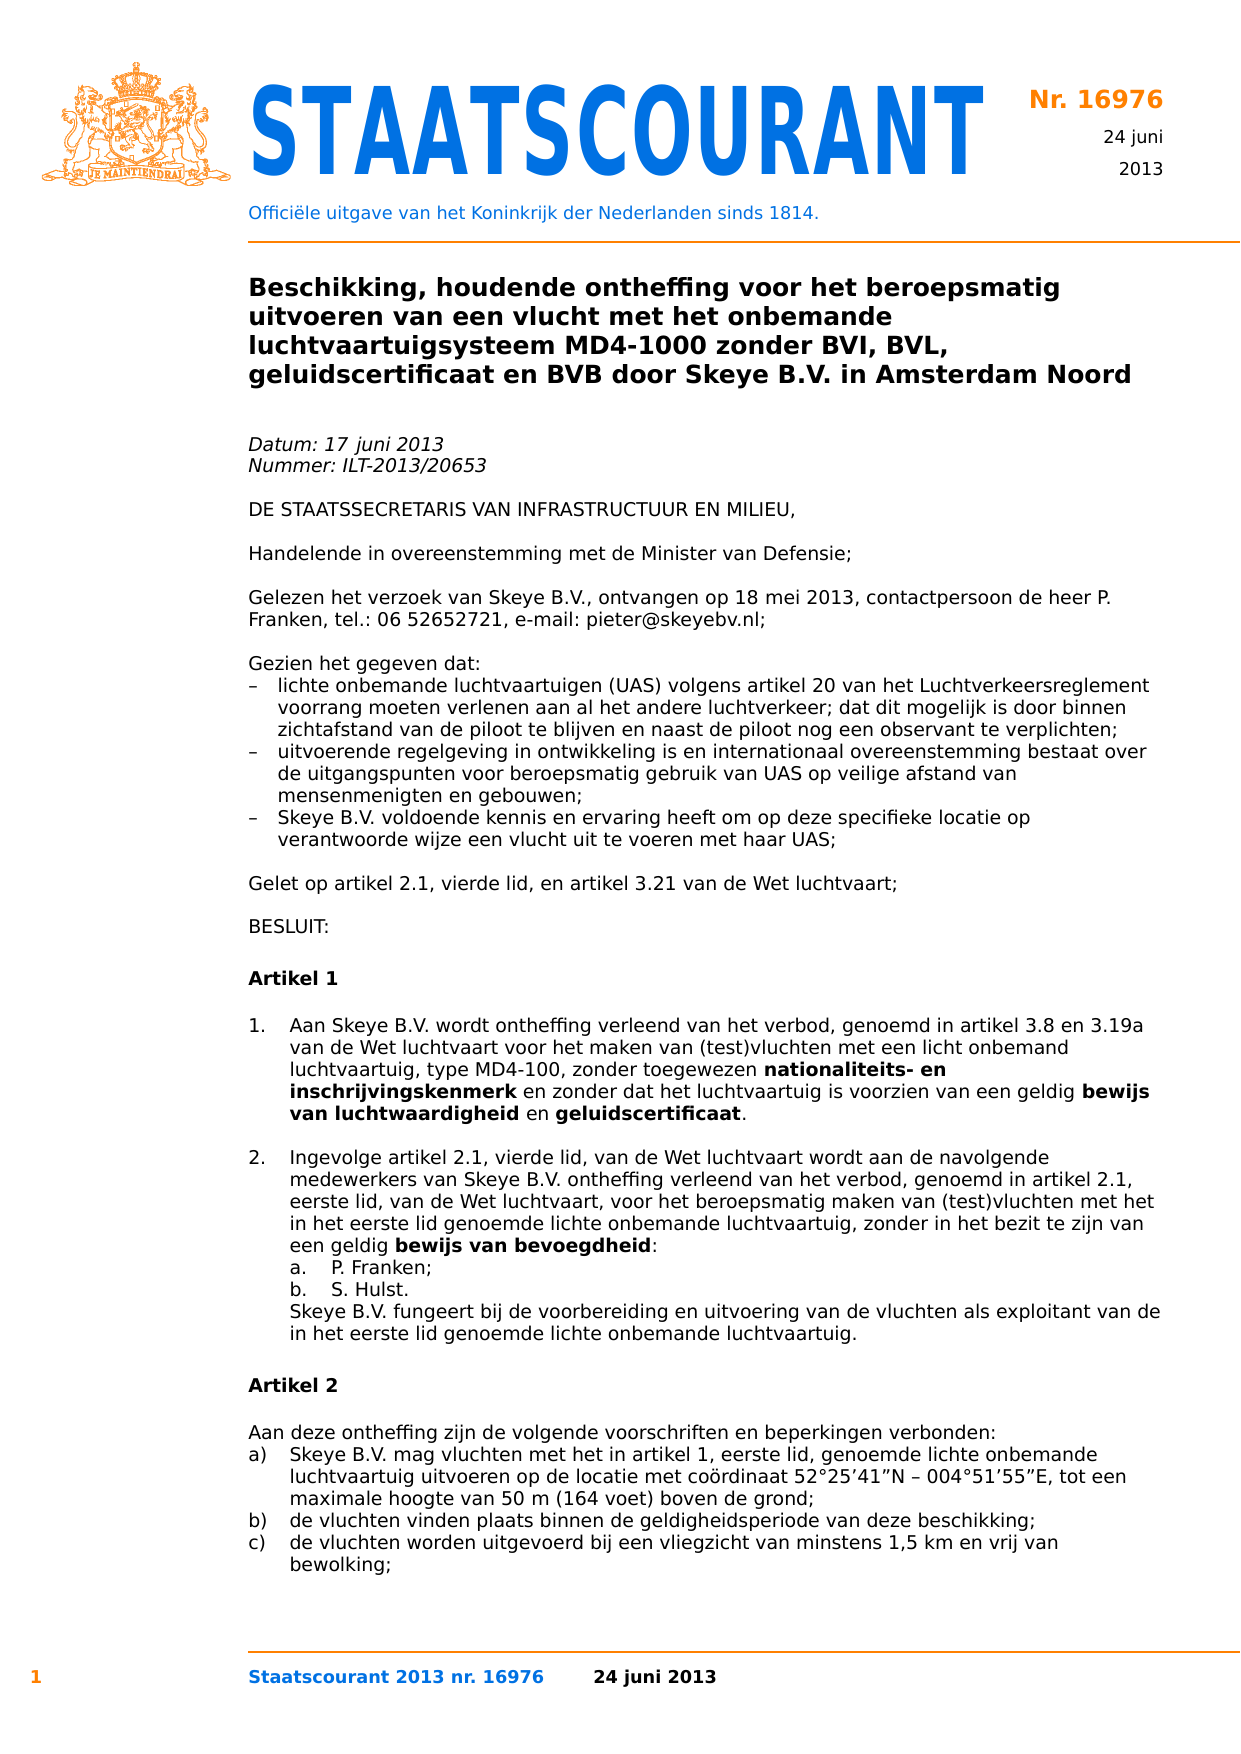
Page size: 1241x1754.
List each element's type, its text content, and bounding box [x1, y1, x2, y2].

table_cell Officiële uitgave van het Koninkrijk der Nederlanden sinds 1814. [248, 203, 1240, 241]
text Aan deze ontheffing zijn de volgende voorschriften en beperkingen verbonden: [248, 1422, 1163, 1444]
text Skeye B.V. fungeert bij de voorbereiding en uitvoering van de vluchten als exploitant van de in het eerste lid genoemde lichte onbemande luchtvaartuig. [289, 1301, 1163, 1345]
table_header Nr. 16976 [998, 62, 1240, 121]
text c) de vluchten worden uitgevoerd bij een vliegzicht van minstens 1,5 km en vrij van bewolking; [248, 1532, 1163, 1576]
text a. P. Franken; [289, 1257, 1163, 1279]
text a) Skeye B.V. mag vluchten met het in artikel 1, eerste lid, genoemde lichte onbemande luchtvaartuig uitvoeren op de locatie met coördinaat 52°25’41”N – 004°51’55”E, tot een maximale hoogte van 50 m (164 voet) boven de grond; [248, 1444, 1163, 1510]
table_cell 24 juni [998, 121, 1240, 153]
table_header STAATSCOURANT [248, 62, 998, 203]
text Nummer: ILT-2013/20653 [248, 455, 1163, 477]
subtitle Beschikking, houdende ontheffing voor het beroepsmatig uitvoeren van een vlucht met het onbemande luchtvaartuigsysteem MD4-1000 zonder BVI, BVL, geluidscertificaat en BVB door Skeye B.V. in Amsterdam Noord [248, 273, 1163, 390]
text Handelende in overeenstemming met de Minister van Defensie; [248, 543, 1163, 565]
text – Skeye B.V. voldoende kennis en ervaring heeft om op deze specifieke locatie op verantwoorde wijze een vlucht uit te voeren met haar UAS; [248, 807, 1163, 851]
picture [41, 62, 231, 186]
text Datum: 17 juni 2013 [248, 433, 1163, 455]
text DE STAATSSECRETARIS VAN INFRASTRUCTUUR EN MILIEU, [248, 499, 1163, 521]
text – lichte onbemande luchtvaartuigen (UAS) volgens artikel 20 van het Luchtverkeersreglement voorrang moeten verlenen aan al het andere luchtverkeer; dat dit mogelijk is door binnen zichtafstand van de piloot te blijven en naast de piloot nog een observant te verplichten; [248, 675, 1163, 741]
text 2. Ingevolge artikel 2.1, vierde lid, van de Wet luchtvaart wordt aan de navolgende medewerkers van Skeye B.V. ontheffing verleend van het verbod, genoemd in artikel 2.1, eerste lid, van de Wet luchtvaart, voor het beroepsmatig maken van (test)vluchten met het in het eerste lid genoemde lichte onbemande luchtvaartuig, zonder in het bezit te zijn van een geldig bewijs van bevoegdheid: [248, 1147, 1163, 1257]
text 1. Aan Skeye B.V. wordt ontheffing verleend van het verbod, genoemd in artikel 3.8 en 3.19a van de Wet luchtvaart voor het maken van (test)vluchten met een licht onbemand luchtvaartuig, type MD4-100, zonder toegewezen nationaliteits- en inschrijvingskenmerk en zonder dat het luchtvaartuig is voorzien van een geldig bewijs van luchtwaardigheid en geluidscertificaat. [248, 1015, 1163, 1125]
subtitle Artikel 2 [248, 1375, 1163, 1397]
text Gelet op artikel 2.1, vierde lid, en artikel 3.21 van de Wet luchtvaart; [248, 872, 1163, 894]
text b. S. Hulst. [289, 1279, 1163, 1301]
text BESLUIT: [248, 916, 1163, 938]
text Gezien het gegeven dat: [248, 653, 1163, 675]
subtitle Artikel 1 [248, 968, 1163, 990]
text Gelezen het verzoek van Skeye B.V., ontvangen op 18 mei 2013, contactpersoon de heer P. Franken, tel.: 06 52652721, e-mail: pieter@skeyebv.nl; [248, 587, 1163, 631]
text b) de vluchten vinden plaats binnen de geldigheidsperiode van deze beschikking; [248, 1510, 1163, 1532]
text – uitvoerende regelgeving in ontwikkeling is en internationaal overeenstemming bestaat over de uitgangspunten voor beroepsmatig gebruik van UAS op veilige afstand van mensenmenigten en gebouwen; [248, 741, 1163, 807]
table_header [25, 62, 248, 241]
table_cell 2013 [998, 153, 1240, 203]
